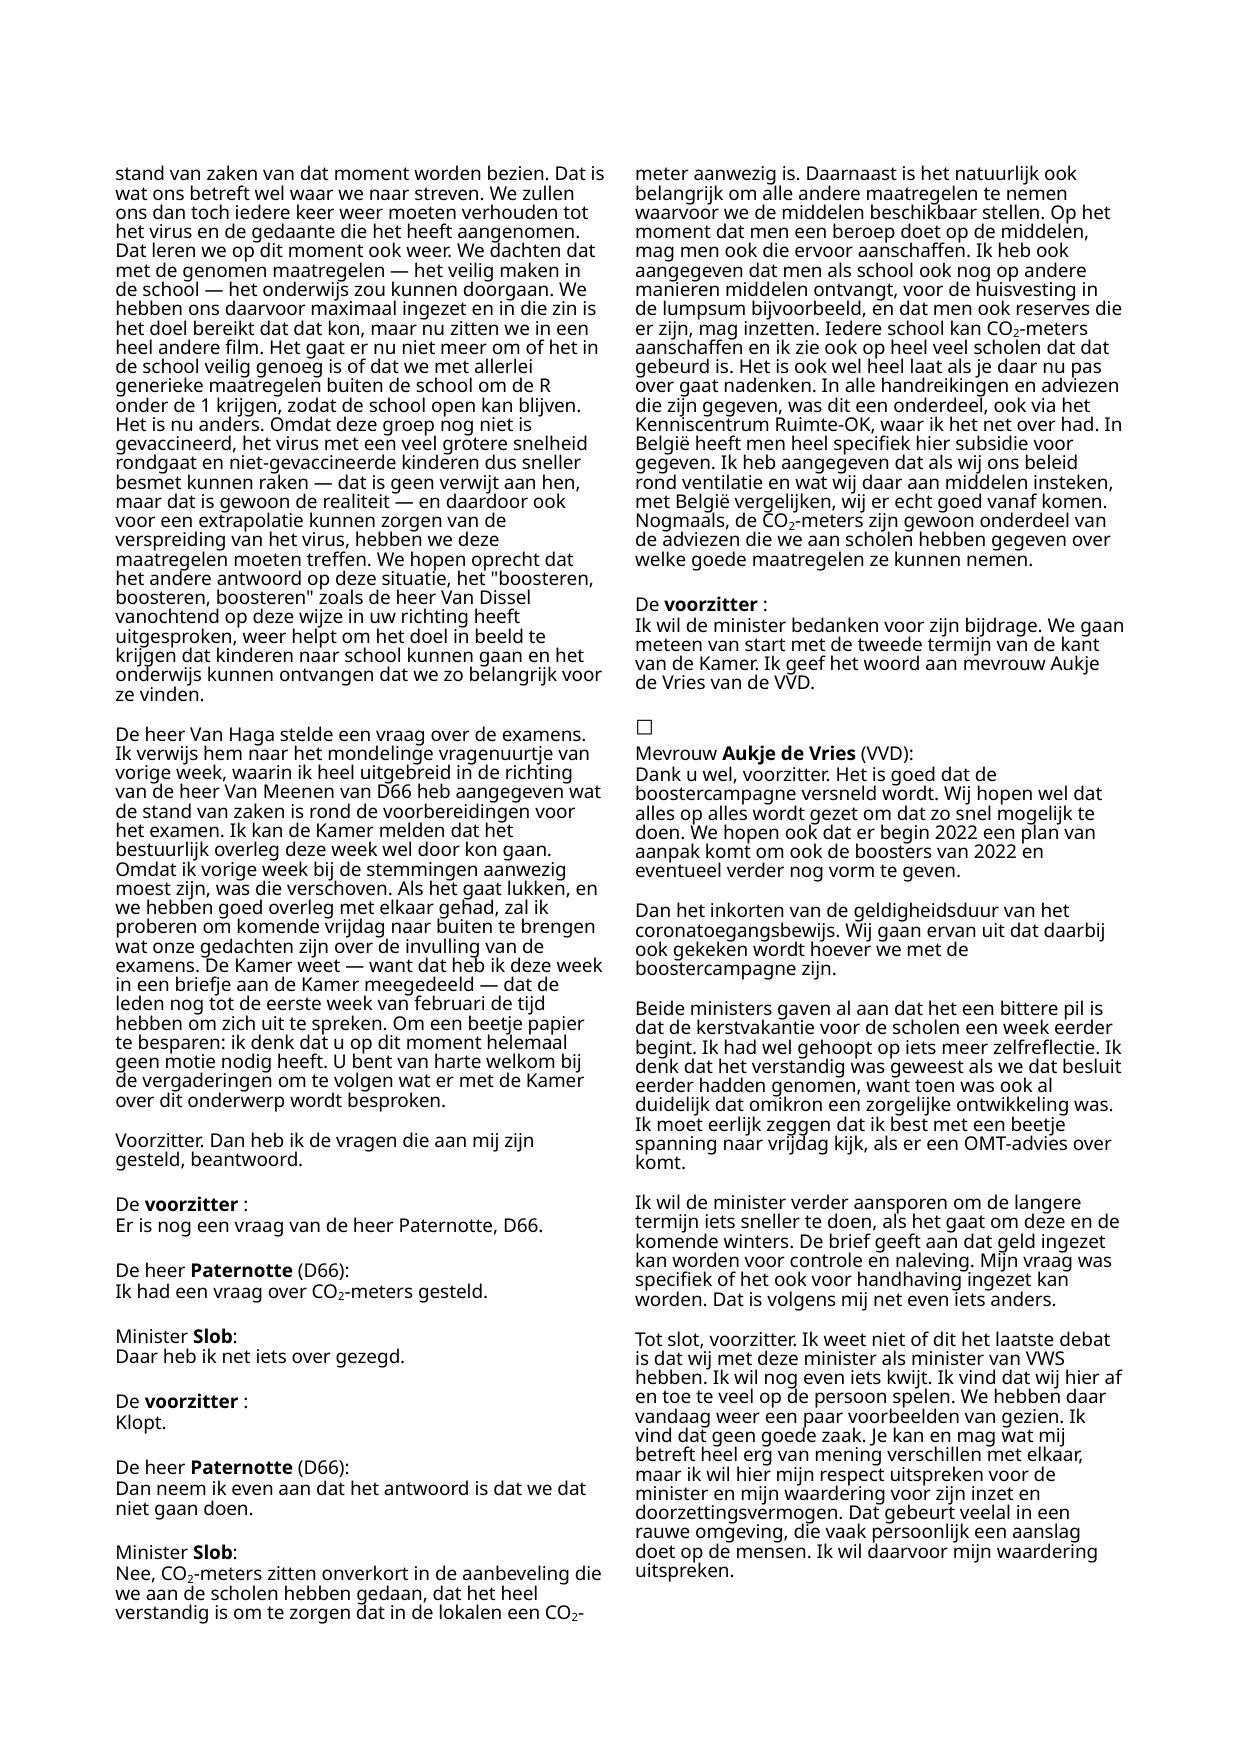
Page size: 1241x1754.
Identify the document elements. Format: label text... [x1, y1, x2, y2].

text Klopt. [115, 1414, 605, 1434]
text Beide ministers gaven al aan dat het een bittere pil is dat de kerstvakantie voor de scholen een week eerder begint. Ik had wel gehoopt op iets meer zelfreflectie. Ik denk dat het verstandig was geweest als we dat besluit eerder hadden genomen, want toen was ook al duidelijk dat omikron een zorgelijke ontwikkeling was. Ik moet eerlijk zeggen dat ik best met een beetje spanning naar vrijdag kijk, als er een OMT-advies over komt. [635, 1000, 1125, 1173]
text Minister Slob: [115, 1539, 605, 1565]
text stand van zaken van dat moment worden bezien. Dat is wat ons betreft wel waar we naar streven. We zullen ons dan toch iedere keer weer moeten verhouden tot het virus en de gedaante die het heeft aangenomen. Dat leren we op dit moment ook weer. We dachten dat met de genomen maatregelen — het veilig maken in de school — het onderwijs zou kunnen doorgaan. We hebben ons daarvoor maximaal ingezet en in die zin is het doel bereikt dat dat kon, maar nu zitten we in een heel andere film. Het gaat er nu niet meer om of het in de school veilig genoeg is of dat we met allerlei generieke maatregelen buiten de school om de R onder de 1 krijgen, zodat de school open kan blijven. Het is nu anders. Omdat deze groep nog niet is gevaccineerd, het virus met een veel grotere snelheid rondgaat en niet-gevaccineerde kinderen dus sneller besmet kunnen raken — dat is geen verwijt aan hen, maar dat is gewoon de realiteit — en daardoor ook voor een extrapolatie kunnen zorgen van de verspreiding van het virus, hebben we deze maatregelen moeten treffen. We hopen oprecht dat het andere antwoord op deze situatie, het "boosteren, boosteren, boosteren" zoals de heer Van Dissel vanochtend op deze wijze in uw richting heeft uitgesproken, weer helpt om het doel in beeld te krijgen dat kinderen naar school kunnen gaan en het onderwijs kunnen ontvangen dat we zo belangrijk voor ze vinden. [115, 165, 605, 705]
text Ik had een vraag over CO2-meters gesteld. [115, 1283, 605, 1302]
text Ik wil de minister verder aansporen om de langere termijn iets sneller te doen, als het gaat om deze en de komende winters. De brief geeft aan dat geld ingezet kan worden voor controle en naleving. Mijn vraag was specifiek of het ook voor handhaving ingezet kan worden. Dat is volgens mij net even iets anders. [635, 1194, 1125, 1310]
text De heer Paternotte (D66): [115, 1454, 605, 1480]
text ⬜ [635, 714, 1125, 740]
text Ik wil de minister bedanken voor zijn bijdrage. We gaan meteen van start met de tweede termijn van de kant van de Kamer. Ik geef het woord aan mevrouw Aukje de Vries van de VVD. [635, 617, 1125, 694]
text De voorzitter : [635, 591, 1125, 617]
text Minister Slob: [115, 1323, 605, 1348]
text Tot slot, voorzitter. Ik weet niet of dit het laatste debat is dat wij met deze minister als minister van VWS hebben. Ik wil nog even iets kwijt. Ik vind dat wij hier af en toe te veel op de persoon spelen. We hebben daar vandaag weer een paar voorbeelden van gezien. Ik vind dat geen goede zaak. Je kan en mag wat mij betreft heel erg van mening verschillen met elkaar, maar ik wil hier mijn respect uitspreken voor de minister en mijn waardering voor zijn inzet en doorzettingsvermogen. Dat gebeurt veelal in een rauwe omgeving, die vaak persoonlijk een aanslag doet op de mensen. Ik wil daarvoor mijn waardering uitspreken. [635, 1331, 1125, 1581]
text De voorzitter : [115, 1191, 605, 1217]
text Dan het inkorten van de geldigheidsduur van het coronatoegangsbewijs. Wij gaan ervan uit dat daarbij ook gekeken wordt hoever we met de boostercampagne zijn. [635, 902, 1125, 979]
text Er is nog een vraag van de heer Paternotte, D66. [115, 1217, 605, 1236]
text Daar heb ik net iets over gezegd. [115, 1348, 605, 1368]
text Dan neem ik even aan dat het antwoord is dat we dat niet gaan doen. [115, 1480, 605, 1519]
text De heer Van Haga stelde een vraag over de examens. Ik verwijs hem naar het mondelinge vragenuurtje van vorige week, waarin ik heel uitgebreid in de richting van de heer Van Meenen van D66 heb aangegeven wat de stand van zaken is rond de voorbereidingen voor het examen. Ik kan de Kamer melden dat het bestuurlijk overleg deze week wel door kon gaan. Omdat ik vorige week bij de stemmingen aanwezig moest zijn, was die verschoven. Als het gaat lukken, en we hebben goed overleg met elkaar gehad, zal ik proberen om komende vrijdag naar buiten te brengen wat onze gedachten zijn over de invulling van de examens. De Kamer weet — want dat heb ik deze week in een briefje aan de Kamer meegedeeld — dat de leden nog tot de eerste week van februari de tijd hebben om zich uit te spreken. Om een beetje papier te besparen: ik denk dat u op dit moment helemaal geen motie nodig heeft. U bent van harte welkom bij de vergaderingen om te volgen wat er met de Kamer over dit onderwerp wordt besproken. [115, 726, 605, 1111]
text Nee, CO2-meters zitten onverkort in de aanbeveling die we aan de scholen hebben gedaan, dat het heel verstandig is om te zorgen dat in de lokalen een CO2- [115, 1565, 605, 1623]
text Voorzitter. Dan heb ik de vragen die aan mij zijn gesteld, beantwoord. [115, 1132, 605, 1170]
text De heer Paternotte (D66): [115, 1257, 605, 1283]
text Mevrouw Aukje de Vries (VVD): [635, 740, 1125, 766]
text Dank u wel, voorzitter. Het is goed dat de boostercampagne versneld wordt. Wij hopen wel dat alles op alles wordt gezet om dat zo snel mogelijk te doen. We hopen ook dat er begin 2022 een plan van aanpak komt om ook de boosters van 2022 en eventueel verder nog vorm te geven. [635, 766, 1125, 882]
text De voorzitter : [115, 1389, 605, 1414]
text meter aanwezig is. Daarnaast is het natuurlijk ook belangrijk om alle andere maatregelen te nemen waarvoor we de middelen beschikbaar stellen. Op het moment dat men een beroep doet op de middelen, mag men ook die ervoor aanschaffen. Ik heb ook aangegeven dat men als school ook nog op andere manieren middelen ontvangt, voor de huisvesting in de lumpsum bijvoorbeeld, en dat men ook reserves die er zijn, mag inzetten. Iedere school kan CO2-meters aanschaffen en ik zie ook op heel veel scholen dat dat gebeurd is. Het is ook wel heel laat als je daar nu pas over gaat nadenken. In alle handreikingen en adviezen die zijn gegeven, was dit een onderdeel, ook via het Kenniscentrum Ruimte-OK, waar ik het net over had. In België heeft men heel specifiek hier subsidie voor gegeven. Ik heb aangegeven dat als wij ons beleid rond ventilatie en wat wij daar aan middelen insteken, met België vergelijken, wij er echt goed vanaf komen. Nogmaals, de CO2-meters zijn gewoon onderdeel van de adviezen die we aan scholen hebben gegeven over welke goede maatregelen ze kunnen nemen. [635, 165, 1125, 570]
